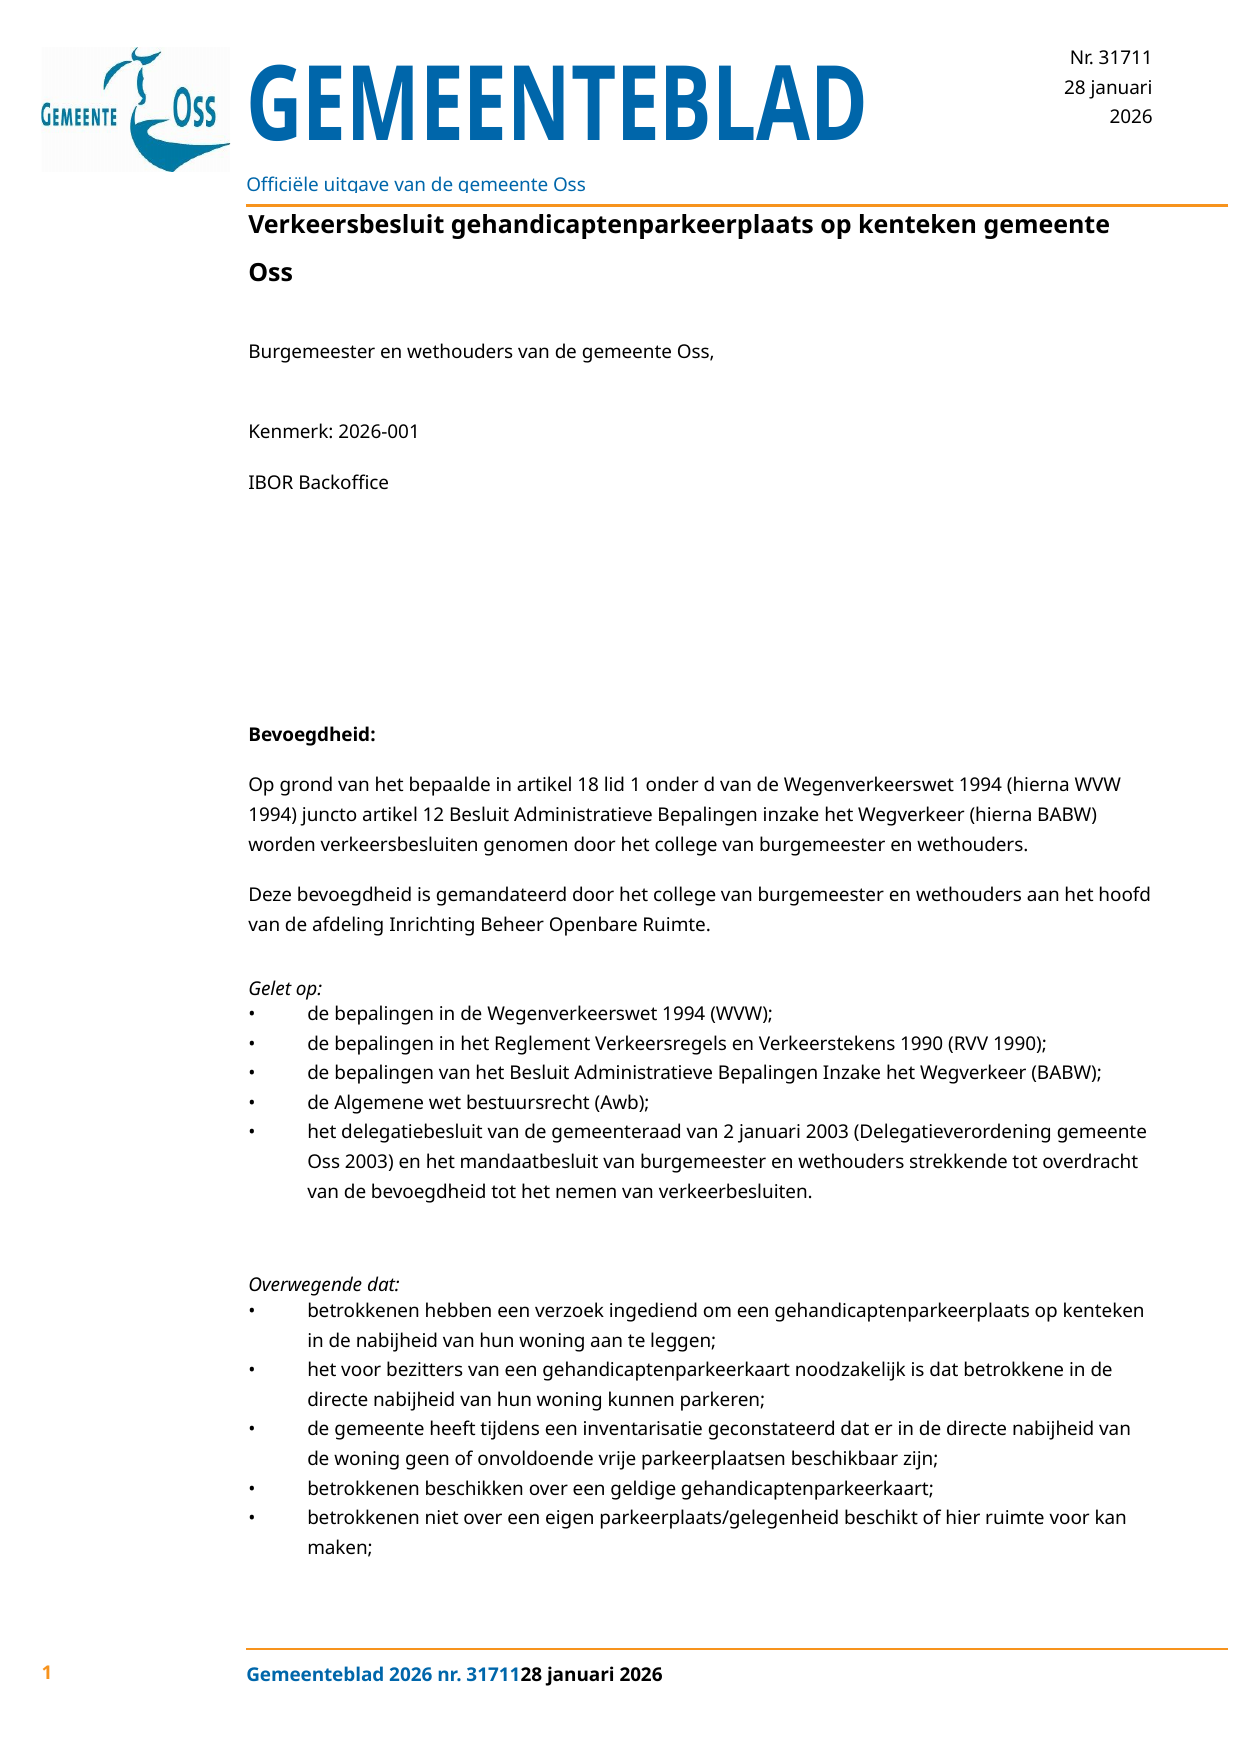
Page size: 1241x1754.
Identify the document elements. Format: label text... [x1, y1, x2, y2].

list de bepalingen in de Wegenverkeerswet 1994 (WVW); [248, 1000, 1152, 1026]
list betrokkenen niet over een eigen parkeerplaats/gelegenheid beschikt of hier ruimte voor kan maken; [248, 1504, 1152, 1559]
picture [41, 47, 231, 172]
list het delegatiebesluit van de gemeenteraad van 2 januari 2003 (Delegatieverordening gemeente Oss 2003) en het mandaatbesluit van burgemeester en wethouders strekkende tot overdracht van de bevoegdheid tot het nemen van verkeerbesluiten. [248, 1119, 1152, 1204]
list de bepalingen van het Besluit Administratieve Bepalingen Inzake het Wegverkeer (BABW); [248, 1059, 1152, 1085]
list betrokkenen beschikken over een geldige gehandicaptenparkeerkaart; [248, 1475, 1152, 1500]
list de bepalingen in het Reglement Verkeersregels en Verkeerstekens 1990 (RVV 1990); [248, 1030, 1152, 1056]
text Op grond van het bepaalde in artikel 18 lid 1 onder d van de Wegenverkeerswet 1994 (hierna WVW 1994) juncto artikel 12 Besluit Administratieve Bepalingen inzake het Wegverkeer (hierna BABW) worden verkeersbesluiten genomen door het college van burgemeester en wethouders. [248, 772, 1152, 856]
list de gemeente heeft tijdens een inventarisatie geconstateerd dat er in de directe nabijheid van de woning geen of onvoldoende vrije parkeerplaatsen beschikbaar zijn; [248, 1416, 1152, 1471]
text Burgemeester en wethouders van de gemeente Oss, [248, 339, 1152, 364]
text Kenmerk: 2026-001 [248, 419, 1152, 444]
text Verkeersbesluit gehandicaptenparkeerplaats op kenteken gemeente Oss [248, 207, 1152, 288]
text Bevoegdheid: [248, 721, 1152, 747]
text Deze bevoegdheid is gemandateerd door het college van burgemeester en wethouders aan het hoofd van de afdeling Inrichting Beheer Openbare Ruimte. [248, 881, 1152, 936]
list het voor bezitters van een gehandicaptenparkeerkaart noodzakelijk is dat betrokkene in de directe nabijheid van hun woning kunnen parkeren; [248, 1356, 1152, 1412]
text Overwegende dat: [248, 1271, 1152, 1297]
list de Algemene wet bestuursrecht (Awb); [248, 1089, 1152, 1115]
text IBOR Backoffice [248, 469, 1152, 495]
text Gelet op: [248, 975, 1152, 1000]
list betrokkenen hebben een verzoek ingediend om een gehandicaptenparkeerplaats op kenteken in de nabijheid van hun woning aan te leggen; [248, 1297, 1152, 1352]
